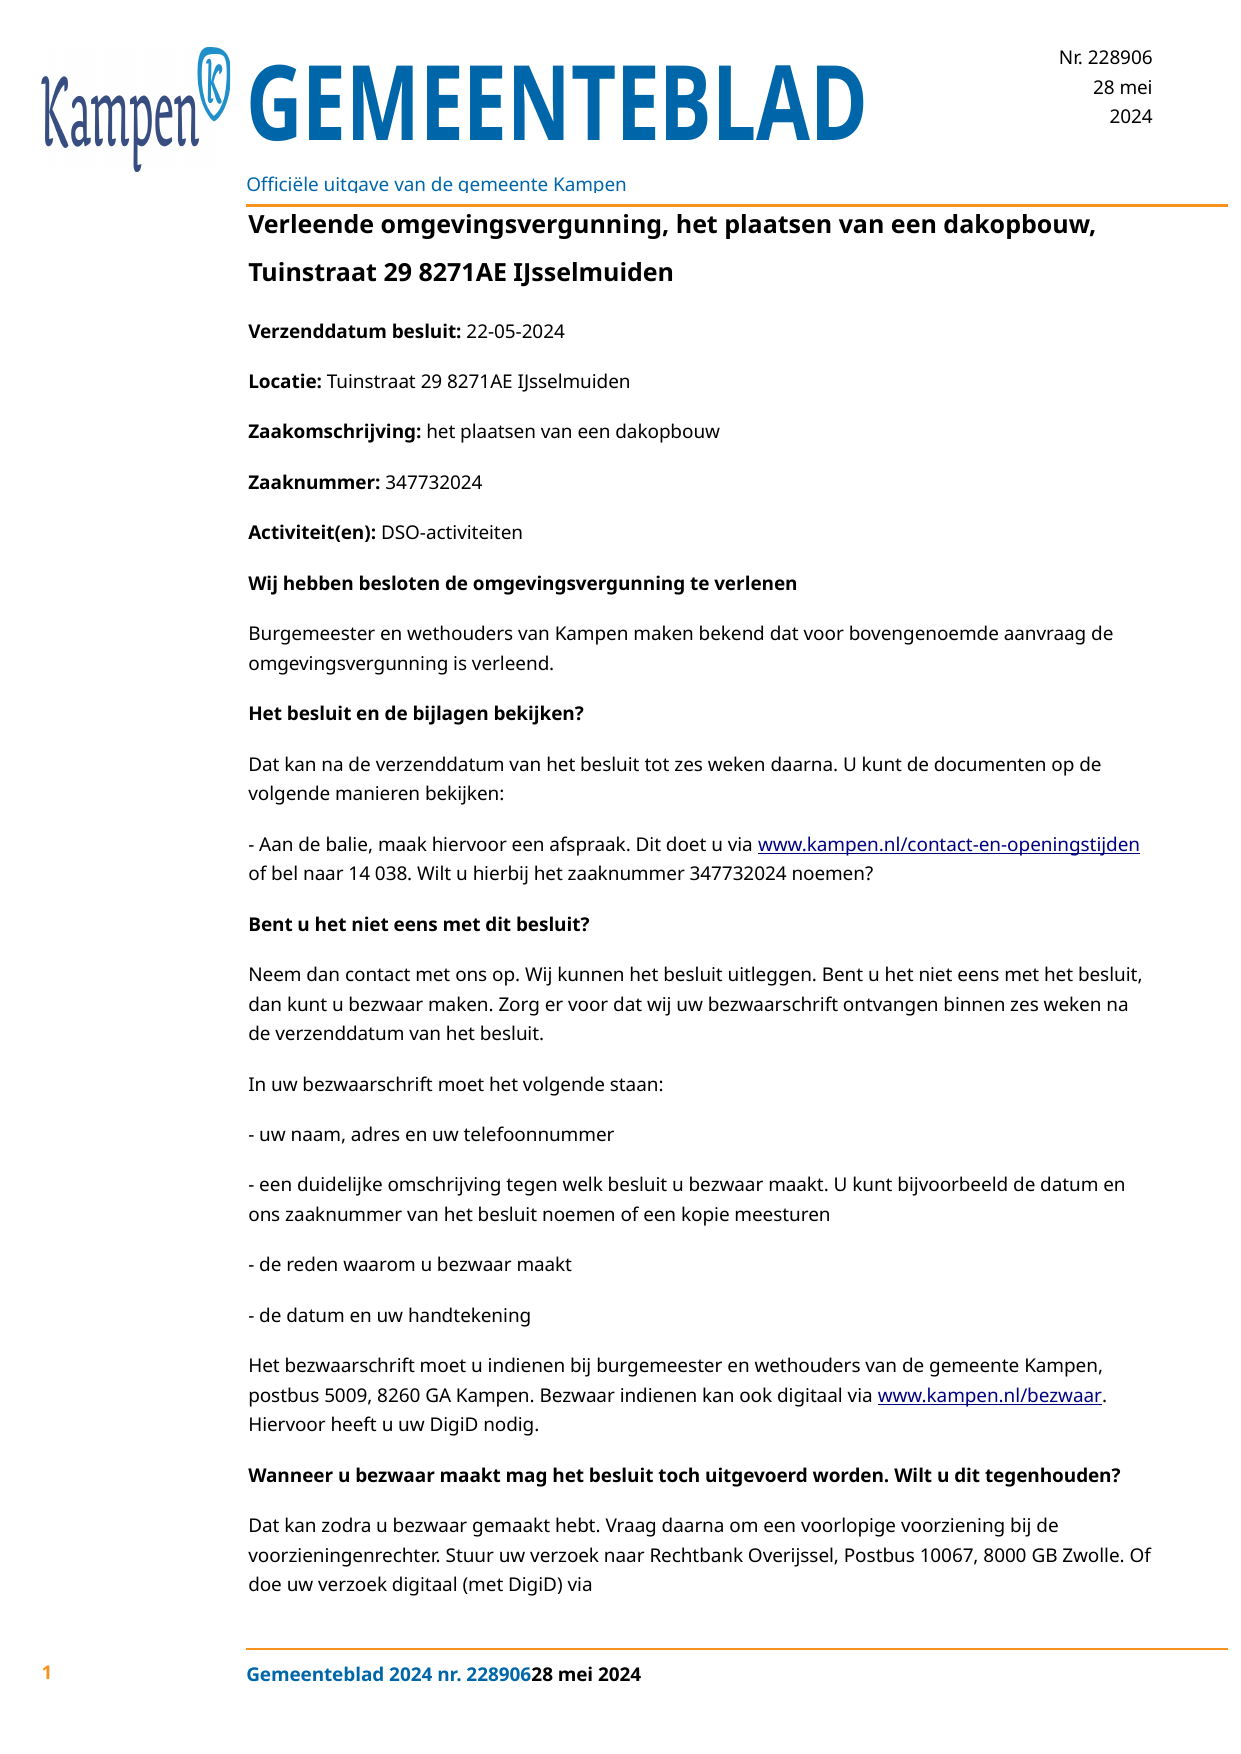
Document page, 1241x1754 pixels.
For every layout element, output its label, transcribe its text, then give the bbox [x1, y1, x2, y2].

text Wanneer u bezwaar maakt mag het besluit toch uitgevoerd worden. Wilt u dit tegenhouden? [248, 1462, 1152, 1488]
text Wij hebben besloten de omgevingsvergunning te verlenen [248, 570, 1152, 596]
text - de reden waarom u bezwaar maakt [248, 1252, 1152, 1277]
text Burgemeester en wethouders van Kampen maken bekend dat voor bovengenoemde aanvraag de omgevingsvergunning is verleend. [248, 620, 1152, 676]
text Dat kan na de verzenddatum van het besluit tot zes weken daarna. U kunt de documenten op de volgende manieren bekijken: [248, 751, 1152, 806]
text Zaaknummer: 347732024 [248, 469, 1152, 495]
text Activiteit(en): DSO-activiteiten [248, 519, 1152, 545]
text - uw naam, adres en uw telefoonnummer [248, 1121, 1152, 1147]
text Het bezwaarschrift moet u indienen bij burgemeester en wethouders van de gemeente Kampen, postbus 5009, 8260 GA Kampen. Bezwaar indienen kan ook digitaal via www.kampen.nl/bezwaar. Hiervoor heeft u uw DigiD nodig. [248, 1352, 1152, 1437]
text - Aan de balie, maak hiervoor een afspraak. Dit doet u via www.kampen.nl/contact-en-openingstijden of bel naar 14 038. Wilt u hierbij het zaaknummer 347732024 noemen? [248, 831, 1152, 886]
text - een duidelijke omschrijving tegen welk besluit u bezwaar maakt. U kunt bijvoorbeeld de datum en ons zaaknummer van het besluit noemen of een kopie meesturen [248, 1172, 1152, 1227]
text Verzenddatum besluit: 22-05-2024 [248, 318, 1152, 344]
text Dat kan zodra u bezwaar gemaakt hebt. Vraag daarna om een voorlopige voorziening bij de voorzieningenrechter. Stuur uw verzoek naar Rechtbank Overijssel, Postbus 10067, 8000 GB Zwolle. Of doe uw verzoek digitaal (met DigiD) via [248, 1512, 1152, 1597]
text Bent u het niet eens met dit besluit? [248, 911, 1152, 937]
text Locatie: Tuinstraat 29 8271AE IJsselmuiden [248, 368, 1152, 394]
text Zaakomschrijving: het plaatsen van een dakopbouw [248, 419, 1152, 444]
text Het besluit en de bijlagen bekijken? [248, 700, 1152, 726]
text - de datum en uw handtekening [248, 1302, 1152, 1328]
text In uw bezwaarschrift moet het volgende staan: [248, 1071, 1152, 1097]
picture [41, 47, 231, 172]
text Verleende omgevingsvergunning, het plaatsen van een dakopbouw, Tuinstraat 29 8271AE IJsselmuiden [248, 207, 1152, 288]
text Neem dan contact met ons op. Wij kunnen het besluit uitleggen. Bent u het niet eens met het besluit, dan kunt u bezwaar maken. Zorg er voor dat wij uw bezwaarschrift ontvangen binnen zes weken na de verzenddatum van het besluit. [248, 961, 1152, 1046]
